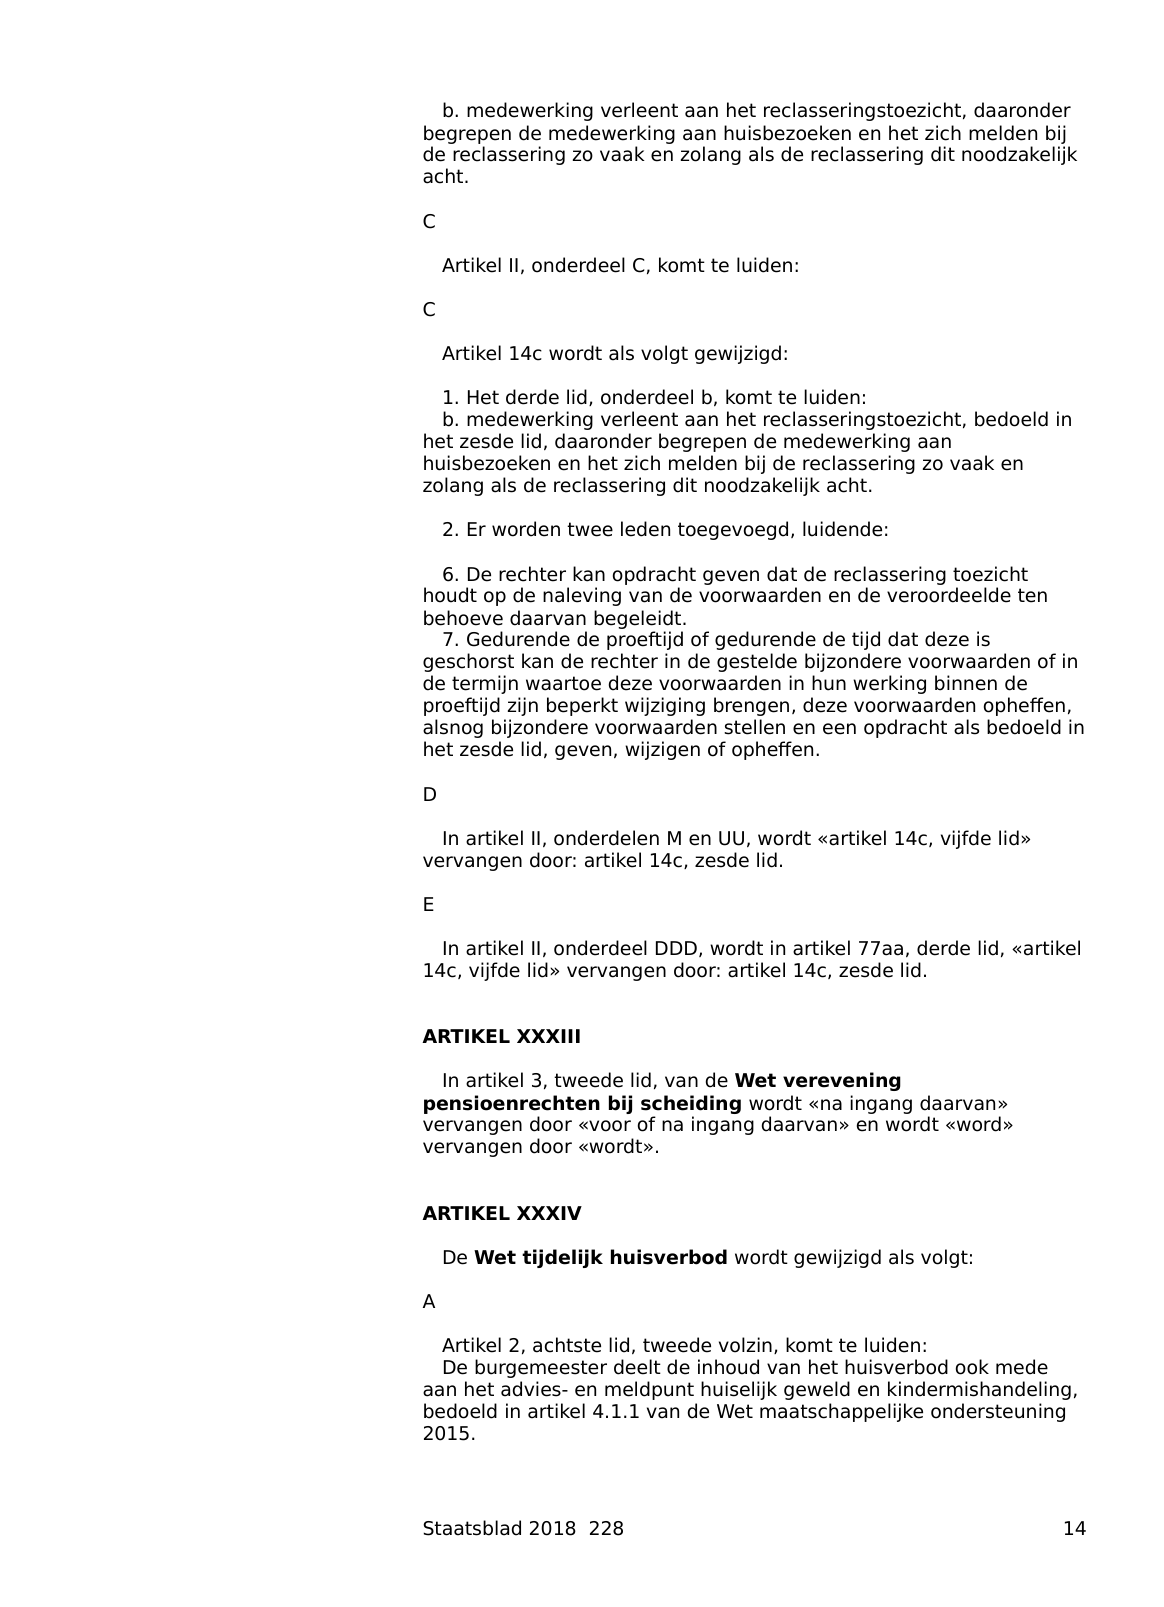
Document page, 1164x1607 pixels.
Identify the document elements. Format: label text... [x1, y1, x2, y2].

text 1. Het derde lid, onderdeel b, komt te luiden: [422, 387, 1087, 409]
text In artikel 3, tweede lid, van de Wet verevening pensioenrechten bij scheiding wordt «na ingang daarvan» vervangen door «voor of na ingang daarvan» en wordt «word» vervangen door «wordt». [422, 1070, 1087, 1158]
text De burgemeester deelt de inhoud van het huisverbod ook mede aan het advies- en meldpunt huiselijk geweld en kindermishandeling, bedoeld in artikel 4.1.1 van de Wet maatschappelijke ondersteuning 2015. [422, 1357, 1087, 1445]
subtitle ARTIKEL XXXIII [422, 1026, 1087, 1048]
text In artikel II, onderdelen M en UU, wordt «artikel 14c, vijfde lid» vervangen door: artikel 14c, zesde lid. [422, 828, 1087, 872]
subtitle ARTIKEL XXXIV [422, 1203, 1087, 1225]
text b. medewerking verleent aan het reclasseringstoezicht, bedoeld in het zesde lid, daaronder begrepen de medewerking aan huisbezoeken en het zich melden bij de reclassering zo vaak en zolang als de reclassering dit noodzakelijk acht. [422, 409, 1087, 497]
text Artikel 14c wordt als volgt gewijzigd: [422, 343, 1087, 365]
text 6. De rechter kan opdracht geven dat de reclassering toezicht houdt op de naleving van de voorwaarden en de veroordeelde ten behoeve daarvan begeleidt. [422, 563, 1087, 629]
text C [422, 211, 1087, 232]
text Artikel 2, achtste lid, tweede volzin, komt te luiden: [422, 1335, 1087, 1357]
text In artikel II, onderdeel DDD, wordt in artikel 77aa, derde lid, «artikel 14c, vijfde lid» vervangen door: artikel 14c, zesde lid. [422, 938, 1087, 982]
text Artikel II, onderdeel C, komt te luiden: [422, 255, 1087, 277]
text 7. Gedurende de proeftijd of gedurende de tijd dat deze is geschorst kan de rechter in de gestelde bijzondere voorwaarden of in de termijn waartoe deze voorwaarden in hun werking binnen de proeftijd zijn beperkt wijziging brengen, deze voorwaarden opheffen, alsnog bijzondere voorwaarden stellen en een opdracht als bedoeld in het zesde lid, geven, wijzigen of opheffen. [422, 629, 1087, 761]
text C [422, 299, 1087, 321]
text A [422, 1291, 1087, 1313]
text D [422, 783, 1087, 805]
text 2. Er worden twee leden toegevoegd, luidende: [422, 519, 1087, 541]
text b. medewerking verleent aan het reclasseringstoezicht, daaronder begrepen de medewerking aan huisbezoeken en het zich melden bij de reclassering zo vaak en zolang als de reclassering dit noodzakelijk acht. [422, 100, 1087, 188]
text E [422, 894, 1087, 916]
text De Wet tijdelijk huisverbod wordt gewijzigd als volgt: [422, 1247, 1087, 1269]
